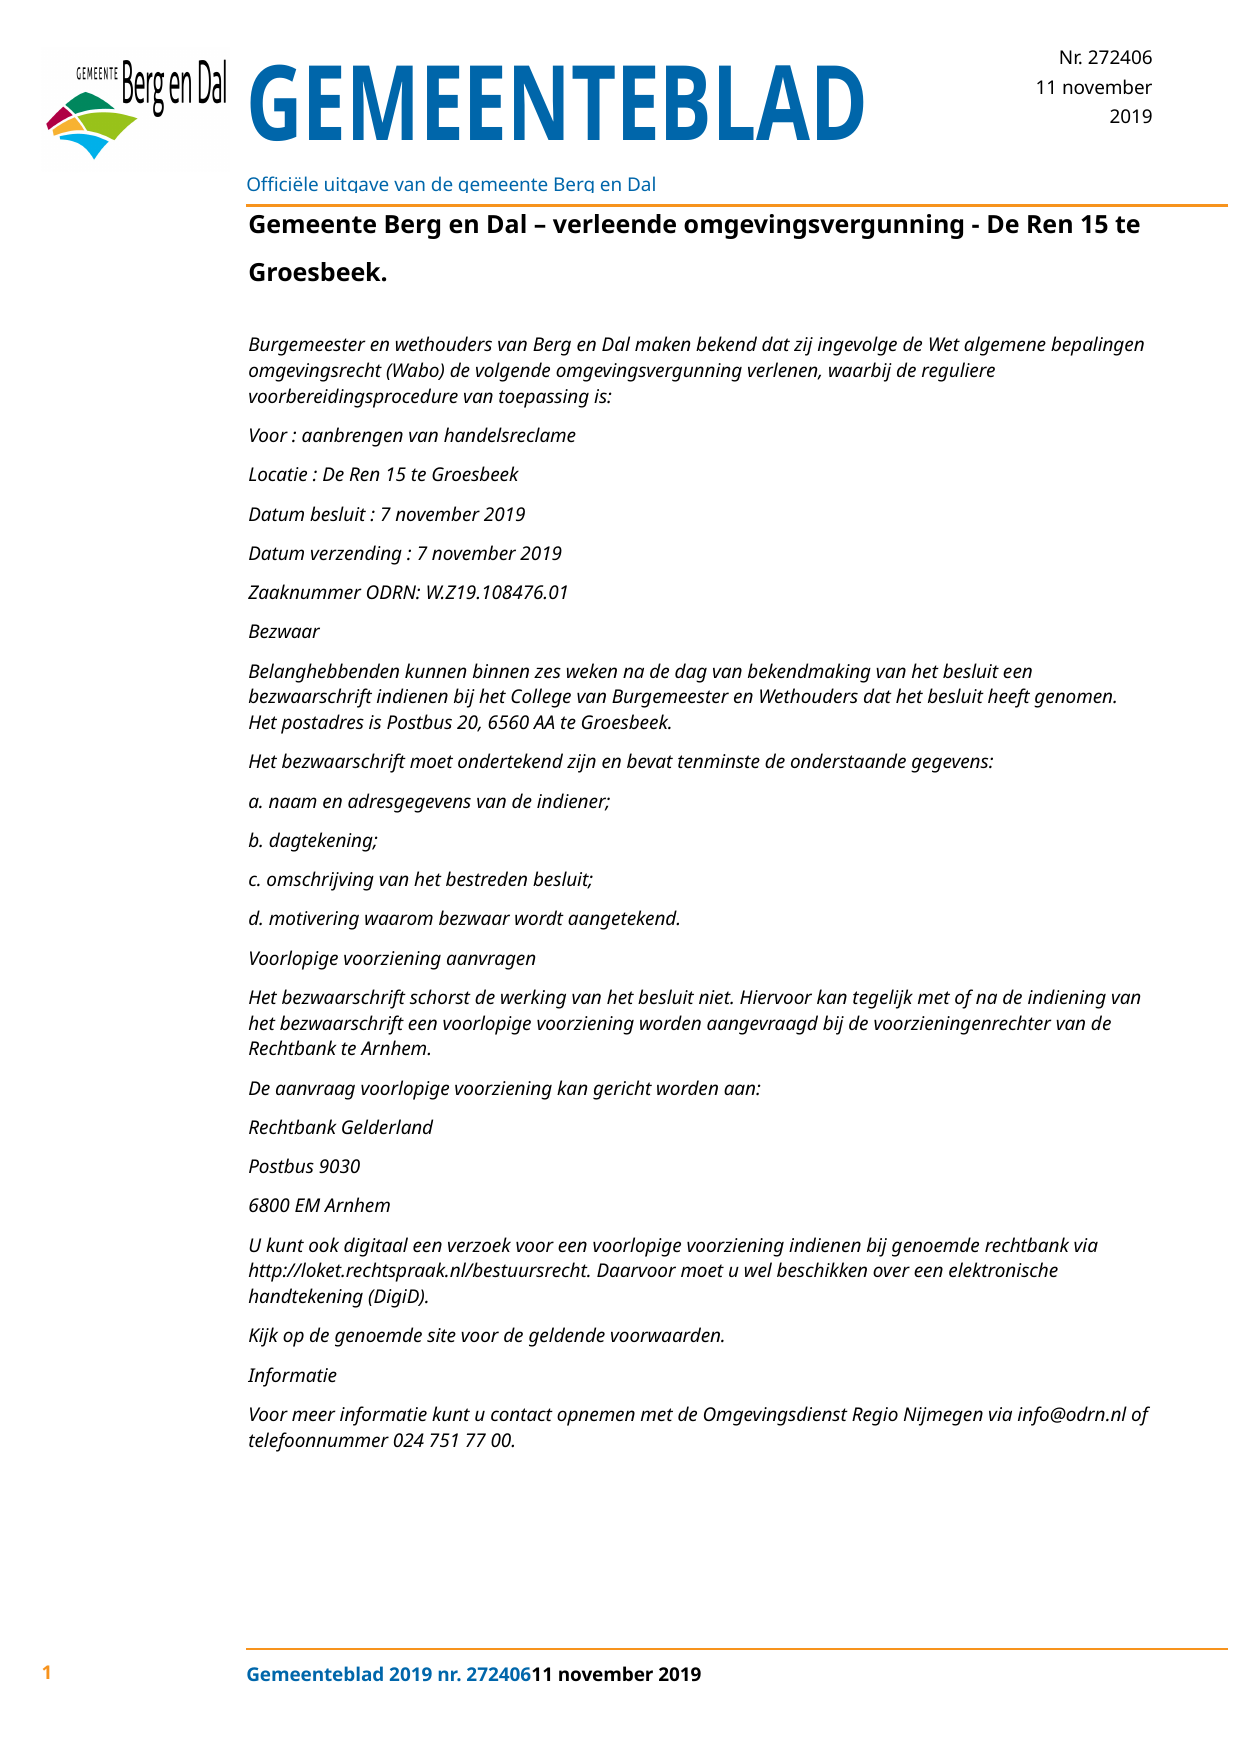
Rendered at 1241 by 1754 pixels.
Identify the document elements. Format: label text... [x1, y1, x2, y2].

text Rechtbank Gelderland [248, 1114, 1152, 1140]
text Datum verzending : 7 november 2019 [248, 540, 1152, 566]
text Belanghebbenden kunnen binnen zes weken na de dag van bekendmaking van het besluit een bezwaarschrift indienen bij het College van Burgemeester en Wethouders dat het besluit heeft genomen. Het postadres is Postbus 20, 6560 AA te Groesbeek. [248, 658, 1152, 735]
text Burgemeester en wethouders van Berg en Dal maken bekend dat zij ingevolge de Wet algemene bepalingen omgevingsrecht (Wabo) de volgende omgevingsvergunning verlenen, waarbij de reguliere voorbereidingsprocedure van toepassing is: [248, 331, 1152, 409]
text d. motivering waarom bezwaar wordt aangetekend. [248, 906, 1152, 931]
text Bezwaar [248, 618, 1152, 644]
text De aanvraag voorlopige voorziening kan gericht worden aan: [248, 1075, 1152, 1101]
text Het bezwaarschrift schorst de werking van het besluit niet. Hiervoor kan tegelijk met of na de indiening van het bezwaarschrift een voorlopige voorziening worden aangevraagd bij de voorzieningenrechter van de Rechtbank te Arnhem. [248, 984, 1152, 1061]
text Datum besluit : 7 november 2019 [248, 501, 1152, 526]
picture [41, 47, 231, 172]
text c. omschrijving van het bestreden besluit; [248, 866, 1152, 892]
text a. naam en adresgegevens van de indiener; [248, 788, 1152, 813]
text Kijk op de genoemde site voor de geldende voorwaarden. [248, 1323, 1152, 1348]
text Voorlopige voorziening aanvragen [248, 945, 1152, 971]
text Postbus 9030 [248, 1153, 1152, 1179]
text 6800 EM Arnhem [248, 1193, 1152, 1218]
text U kunt ook digitaal een verzoek voor een voorlopige voorziening indienen bij genoemde rechtbank via http://loket.rechtspraak.nl/bestuursrecht. Daarvoor moet u wel beschikken over een elektronische handtekening (DigiD). [248, 1232, 1152, 1309]
text Voor : aanbrengen van handelsreclame [248, 422, 1152, 448]
text Informatie [248, 1362, 1152, 1388]
text Gemeente Berg en Dal – verleende omgevingsvergunning - De Ren 15 te Groesbeek. [248, 207, 1152, 288]
text Locatie : De Ren 15 te Groesbeek [248, 461, 1152, 487]
text b. dagtekening; [248, 827, 1152, 853]
text Zaaknummer ODRN: W.Z19.108476.01 [248, 579, 1152, 605]
text Het bezwaarschrift moet ondertekend zijn en bevat tenminste de onderstaande gegevens: [248, 748, 1152, 774]
text Voor meer informatie kunt u contact opnemen met de Omgevingsdienst Regio Nijmegen via info@odrn.nl of telefoonnummer 024 751 77 00. [248, 1401, 1152, 1453]
